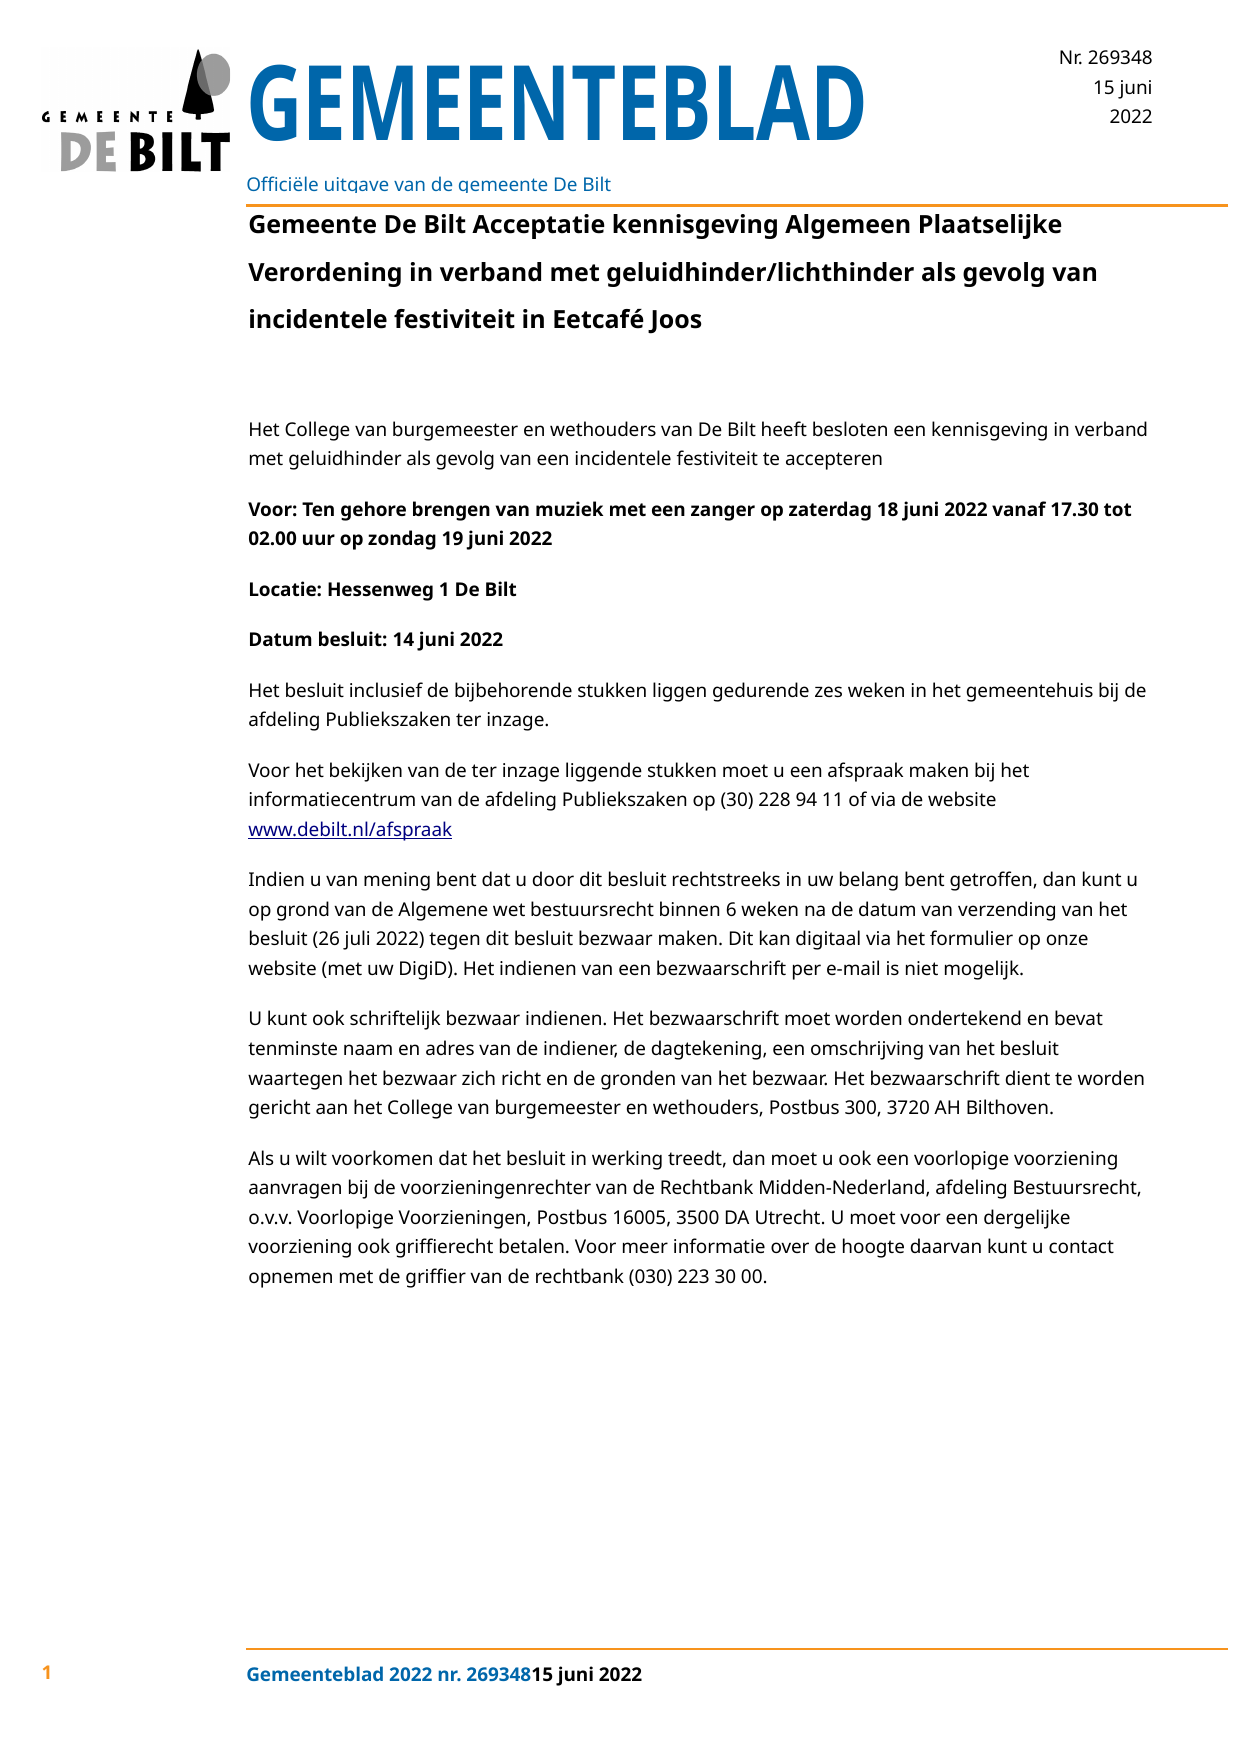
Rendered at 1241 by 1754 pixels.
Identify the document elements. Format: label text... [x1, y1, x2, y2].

text Het College van burgemeester en wethouders van De Bilt heeft besloten een kennisgeving in verband met geluidhinder als gevolg van een incidentele festiviteit te accepteren [248, 416, 1152, 471]
text Het besluit inclusief de bijbehorende stukken liggen gedurende zes weken in het gemeentehuis bij de afdeling Publiekszaken ter inzage. [248, 677, 1152, 732]
text Indien u van mening bent dat u door dit besluit rechtstreeks in uw belang bent getroffen, dan kunt u op grond van de Algemene wet bestuursrecht binnen 6 weken na de datum van verzending van het besluit (26 juli 2022) tegen dit besluit bezwaar maken. Dit kan digitaal via het formulier op onze website (met uw DigiD). Het indienen van een bezwaarschrift per e-mail is niet mogelijk. [248, 866, 1152, 981]
picture [41, 47, 231, 172]
text U kunt ook schriftelijk bezwaar indienen. Het bezwaarschrift moet worden ondertekend en bevat tenminste naam en adres van de indiener, de dagtekening, een omschrijving van het besluit waartegen het bezwaar zich richt en de gronden van het bezwaar. Het bezwaarschrift dient te worden gericht aan het College van burgemeester en wethouders, Postbus 300, 3720 AH Bilthoven. [248, 1006, 1152, 1120]
text Voor het bekijken van de ter inzage liggende stukken moet u een afspraak maken bij het informatiecentrum van de afdeling Publiekszaken op (30) 228 94 11 of via de website www.debilt.nl/afspraak [248, 757, 1152, 842]
text Voor: Ten gehore brengen van muziek met een zanger op zaterdag 18 juni 2022 vanaf 17.30 tot 02.00 uur op zondag 19 juni 2022 [248, 496, 1152, 551]
text Locatie: Hessenweg 1 De Bilt [248, 576, 1152, 602]
text Als u wilt voorkomen dat het besluit in werking treedt, dan moet u ook een voorlopige voorziening aanvragen bij de voorzieningenrechter van de Rechtbank Midden-Nederland, afdeling Bestuursrecht, o.v.v. Voorlopige Voorzieningen, Postbus 16005, 3500 DA Utrecht. U moet voor een dergelijke voorziening ook griffierecht betalen. Voor meer informatie over de hoogte daarvan kunt u contact opnemen met de griffier van de rechtbank (030) 223 30 00. [248, 1145, 1152, 1289]
text Datum besluit: 14 juni 2022 [248, 626, 1152, 652]
text Gemeente De Bilt Acceptatie kennisgeving Algemeen Plaatselijke Verordening in verband met geluidhinder/lichthinder als gevolg van incidentele festiviteit in Eetcafé Joos [248, 207, 1152, 336]
